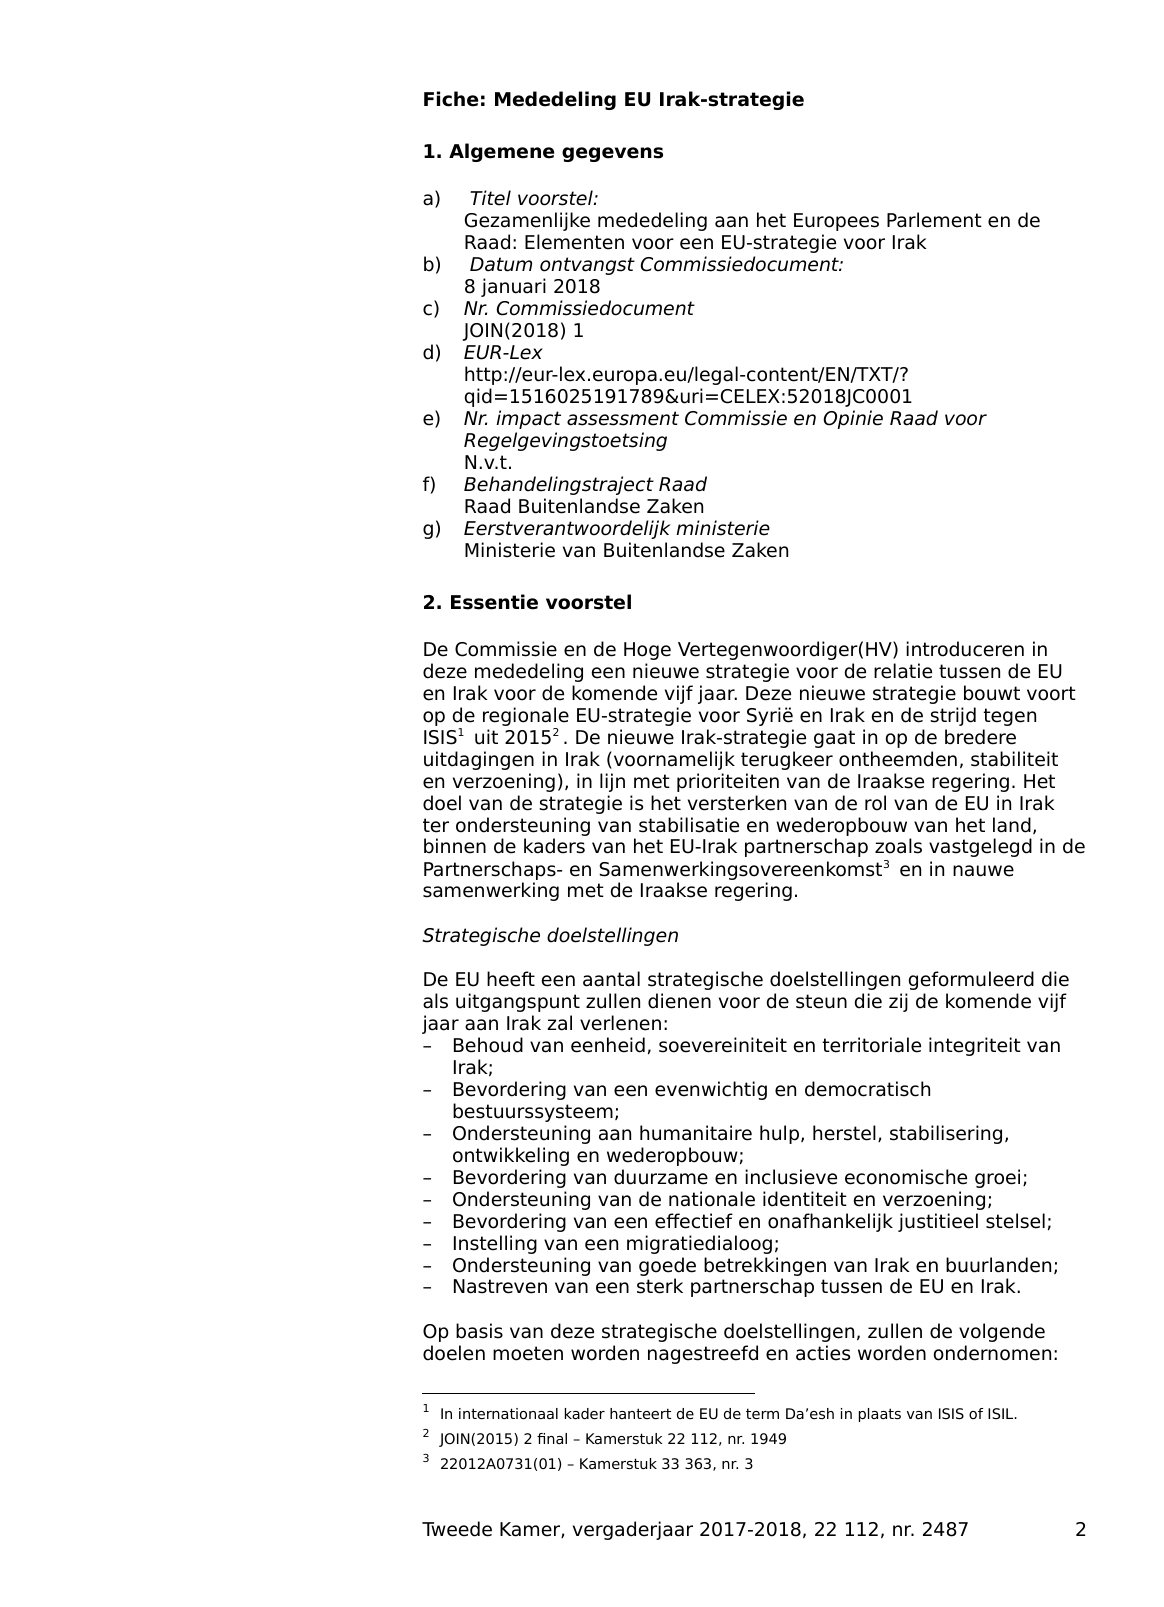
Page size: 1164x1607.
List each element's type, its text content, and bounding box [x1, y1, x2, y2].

text – Ondersteuning aan humanitaire hulp, herstel, stabilisering, ontwikkeling en wederopbouw; [422, 1123, 1087, 1167]
subtitle Strategische doelstellingen [422, 924, 1087, 947]
subtitle 2. Essentie voorstel [422, 592, 1087, 614]
text 22012A0731(01) – Kamerstuk 33 363, nr. 3 [422, 1452, 1087, 1474]
text f) Behandelingstraject Raad [422, 474, 1087, 496]
text Ministerie van Buitenlandse Zaken [464, 540, 1087, 562]
text g) Eerstverantwoordelijk ministerie [422, 518, 1087, 540]
text – Ondersteuning van goede betrekkingen van Irak en buurlanden; [422, 1254, 1087, 1276]
text – Nastreven van een sterk partnerschap tussen de EU en Irak. [422, 1276, 1087, 1298]
text – Bevordering van duurzame en inclusieve economische groei; [422, 1167, 1087, 1188]
text e) Nr. impact assessment Commissie en Opinie Raad voor Regelgevingstoetsing [422, 408, 1087, 452]
text http://eur-lex.europa.eu/legal-content/EN/TXT/?qid=1516025191789&uri=CELEX:52018JC0001 [464, 364, 1087, 408]
text De EU heeft een aantal strategische doelstellingen geformuleerd die als uitgangspunt zullen dienen voor de steun die zij de komende vijf jaar aan Irak zal verlenen: [422, 969, 1087, 1035]
text Gezamenlijke mededeling aan het Europees Parlement en de Raad: Elementen voor een EU-strategie voor Irak [464, 210, 1087, 254]
text b) Datum ontvangst Commissiedocument: [422, 254, 1087, 276]
text – Bevordering van een effectief en onafhankelijk justitieel stelsel; [422, 1211, 1087, 1232]
text – Ondersteuning van de nationale identiteit en verzoening; [422, 1188, 1087, 1211]
text – Instelling van een migratiedialoog; [422, 1232, 1087, 1254]
text JOIN(2018) 1 [464, 320, 1087, 342]
text – Behoud van eenheid, soevereiniteit en territoriale integriteit van Irak; [422, 1035, 1087, 1079]
text d) EUR-Lex [422, 342, 1087, 364]
text c) Nr. Commissiedocument [422, 298, 1087, 320]
text JOIN(2015) 2 final – Kamerstuk 22 112, nr. 1949 [422, 1427, 1087, 1449]
text Op basis van deze strategische doelstellingen, zullen de volgende doelen moeten worden nagestreefd en acties worden ondernomen: [422, 1321, 1087, 1364]
subtitle Fiche: Mededeling EU Irak-strategie [422, 89, 1087, 111]
subtitle 1. Algemene gegevens [422, 141, 1087, 163]
text In internationaal kader hanteert de EU de term Da’esh in plaats van ISIS of ISIL. [422, 1402, 1087, 1424]
text De Commissie en de Hoge Vertegenwoordiger(HV) introduceren in deze mededeling een nieuwe strategie voor de relatie tussen de EU en Irak voor de komende vijf jaar. Deze nieuwe strategie bouwt voort op de regionale EU-strategie voor Syrië en Irak en de strijd tegen ISIS uit 2015. De nieuwe Irak-strategie gaat in op de bredere uitdagingen in Irak (voornamelijk terugkeer ontheemden, stabiliteit en verzoening), in lijn met prioriteiten van de Iraakse regering. Het doel van de strategie is het versterken van de rol van de EU in Irak ter ondersteuning van stabilisatie en wederopbouw van het land, binnen de kaders van het EU-Irak partnerschap zoals vastgelegd in de Partnerschaps- en Samenwerkingsovereenkomst en in nauwe samenwerking met de Iraakse regering. [422, 639, 1087, 902]
text Raad Buitenlandse Zaken [464, 496, 1087, 518]
text a) Titel voorstel: [422, 188, 1087, 210]
text – Bevordering van een evenwichtig en democratisch bestuurssysteem; [422, 1079, 1087, 1123]
text 8 januari 2018 [464, 276, 1087, 298]
text N.v.t. [464, 452, 1087, 474]
